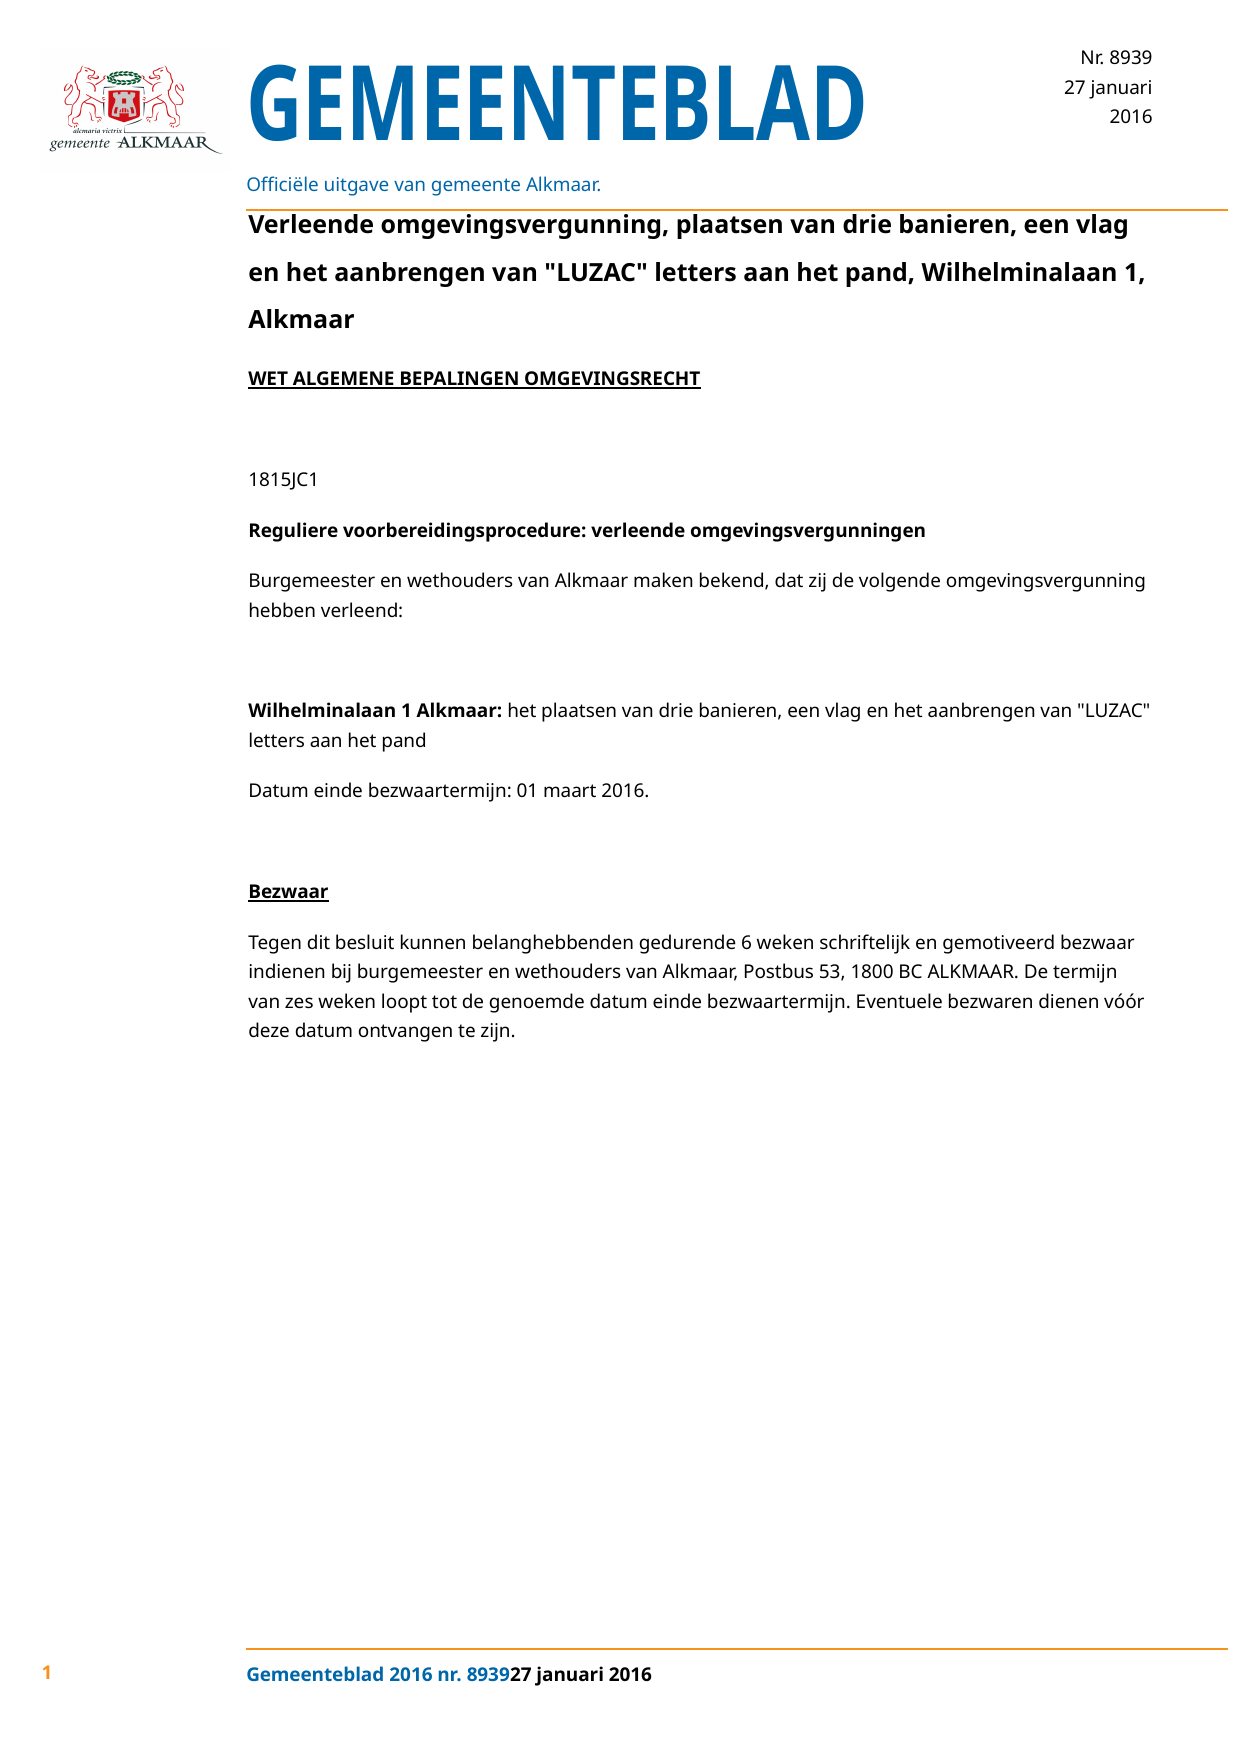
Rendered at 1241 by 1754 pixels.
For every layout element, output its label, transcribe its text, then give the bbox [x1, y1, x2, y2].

text Reguliere voorbereidingsprocedure: verleende omgevingsvergunningen [248, 517, 1152, 542]
text WET ALGEMENE BEPALINGEN OMGEVINGSRECHT [248, 366, 1152, 391]
text Bezwaar [248, 878, 1152, 904]
text 1815JC1 [248, 466, 1152, 492]
text Datum einde bezwaartermijn: 01 maart 2016. [248, 778, 1152, 803]
text Burgemeester en wethouders van Alkmaar maken bekend, dat zij de volgende omgevingsvergunning hebben verleend: [248, 567, 1152, 622]
text Verleende omgevingsvergunning, plaatsen van drie banieren, een vlag en het aanbrengen van "LUZAC" letters aan het pand, Wilhelminalaan 1, Alkmaar [248, 211, 1152, 336]
picture [41, 47, 231, 172]
text Tegen dit besluit kunnen belanghebbenden gedurende 6 weken schriftelijk en gemotiveerd bezwaar indienen bij burgemeester en wethouders van Alkmaar, Postbus 53, 1800 BC ALKMAAR. De termijn van zes weken loopt tot de genoemde datum einde bezwaartermijn. Eventuele bezwaren dienen vóór deze datum ontvangen te zijn. [248, 929, 1152, 1043]
text Wilhelminalaan 1 Alkmaar: het plaatsen van drie banieren, een vlag en het aanbrengen van "LUZAC" letters aan het pand [248, 698, 1152, 753]
